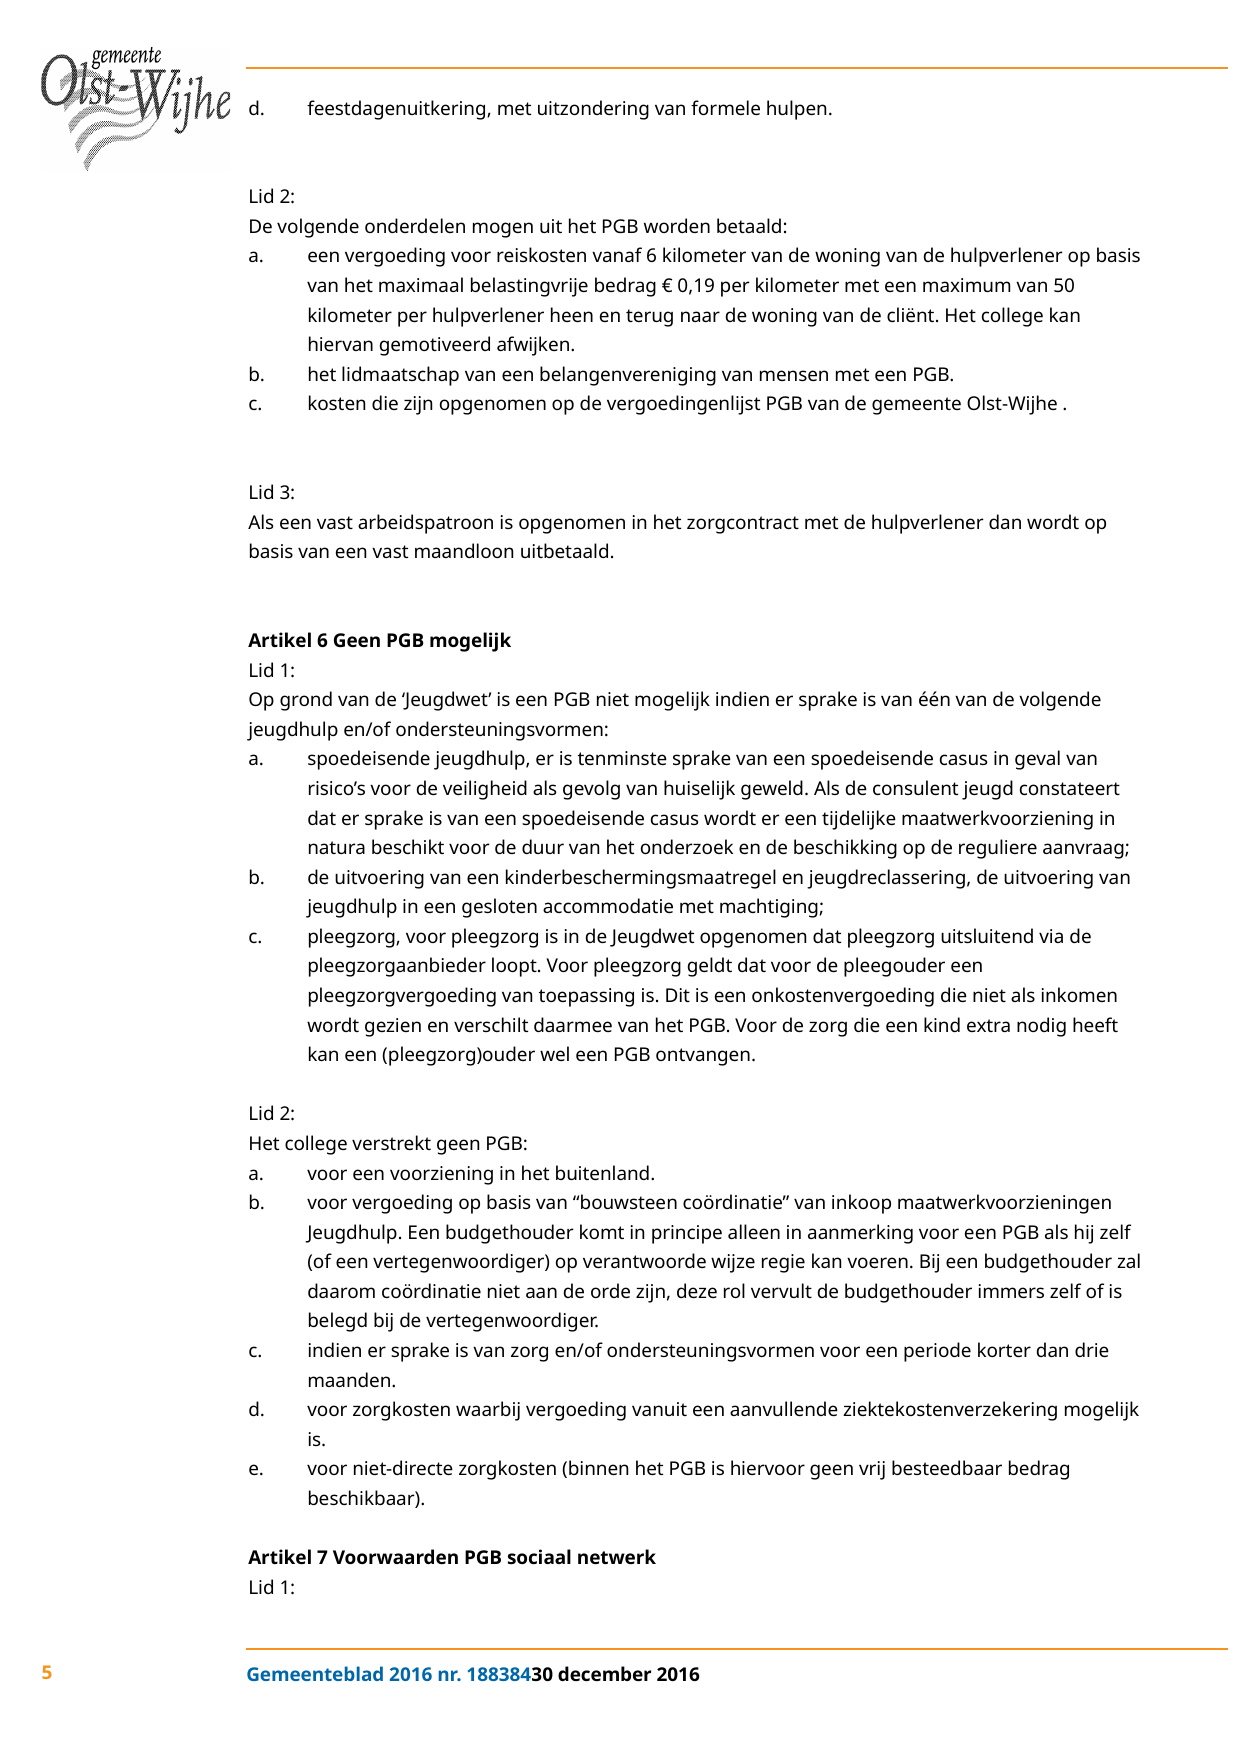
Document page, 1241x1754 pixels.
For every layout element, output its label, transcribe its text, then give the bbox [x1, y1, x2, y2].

text De volgende onderdelen mogen uit het PGB worden betaald: [248, 213, 1152, 239]
text Als een vast arbeidspatroon is opgenomen in het zorgcontract met de hulpverlener dan wordt op basis van een vast maandloon uitbetaald. [248, 509, 1152, 564]
text Op grond van de ‘Jeugdwet’ is een PGB niet mogelijk indien er sprake is van één van de volgende jeugdhulp en/of ondersteuningsvormen: [248, 686, 1152, 742]
list kosten die zijn opgenomen op de vergoedingenlijst PGB van de gemeente Olst-Wijhe . [248, 391, 1152, 416]
text Lid 1: [248, 1574, 1152, 1600]
list voor vergoeding op basis van “bouwsteen coördinatie” van inkoop maatwerkvoorzieningen Jeugdhulp. Een budgethouder komt in principe alleen in aanmerking voor een PGB als hij zelf (of een vertegenwoordiger) op verantwoorde wijze regie kan voeren. Bij een budgethouder zal daarom coördinatie niet aan de orde zijn, deze rol vervult de budgethouder immers zelf of is belegd bij de vertegenwoordiger. [248, 1189, 1152, 1333]
list spoedeisende jeugdhulp, er is tenminste sprake van een spoedeisende casus in geval van risico’s voor de veiligheid als gevolg van huiselijk geweld. Als de consulent jeugd constateert dat er sprake is van een spoedeisende casus wordt er een tijdelijke maatwerkvoorziening in natura beschikt voor de duur van het onderzoek en de beschikking op de reguliere aanvraag; [248, 746, 1152, 860]
list voor zorgkosten waarbij vergoeding vanuit een aanvullende ziektekostenverzekering mogelijk is. [248, 1396, 1152, 1452]
list een vergoeding voor reiskosten vanaf 6 kilometer van de woning van de hulpverlener op basis van het maximaal belastingvrije bedrag € 0,19 per kilometer met een maximum van 50 kilometer per hulpverlener heen en terug naar de woning van de cliënt. Het college kan hiervan gemotiveerd afwijken. [248, 243, 1152, 357]
text Lid 2: [248, 1101, 1152, 1126]
list indien er sprake is van zorg en/of ondersteuningsvormen voor een periode korter dan drie maanden. [248, 1337, 1152, 1393]
picture [41, 47, 231, 172]
text Artikel 7 Voorwaarden PGB sociaal netwerk [248, 1544, 1152, 1570]
list voor een voorziening in het buitenland. [248, 1160, 1152, 1186]
list de uitvoering van een kinderbeschermingsmaatregel en jeugdreclassering, de uitvoering van jeugdhulp in een gesloten accommodatie met machtiging; [248, 864, 1152, 919]
text Het college verstrekt geen PGB: [248, 1130, 1152, 1156]
text Lid 2: [248, 183, 1152, 209]
list pleegzorg, voor pleegzorg is in de Jeugdwet opgenomen dat pleegzorg uitsluitend via de pleegzorgaanbieder loopt. Voor pleegzorg geldt dat voor de pleegouder een pleegzorgvergoeding van toepassing is. Dit is een onkostenvergoeding die niet als inkomen wordt gezien en verschilt daarmee van het PGB. Voor de zorg die een kind extra nodig heeft kan een (pleegzorg)ouder wel een PGB ontvangen. [248, 923, 1152, 1067]
list feestdagenuitkering, met uitzondering van formele hulpen. [248, 95, 1152, 121]
text Lid 1: [248, 657, 1152, 683]
text Artikel 6 Geen PGB mogelijk [248, 627, 1152, 653]
text Lid 3: [248, 479, 1152, 505]
list voor niet-directe zorgkosten (binnen het PGB is hiervoor geen vrij besteedbaar bedrag beschikbaar). [248, 1456, 1152, 1511]
list het lidmaatschap van een belangenvereniging van mensen met een PGB. [248, 361, 1152, 387]
